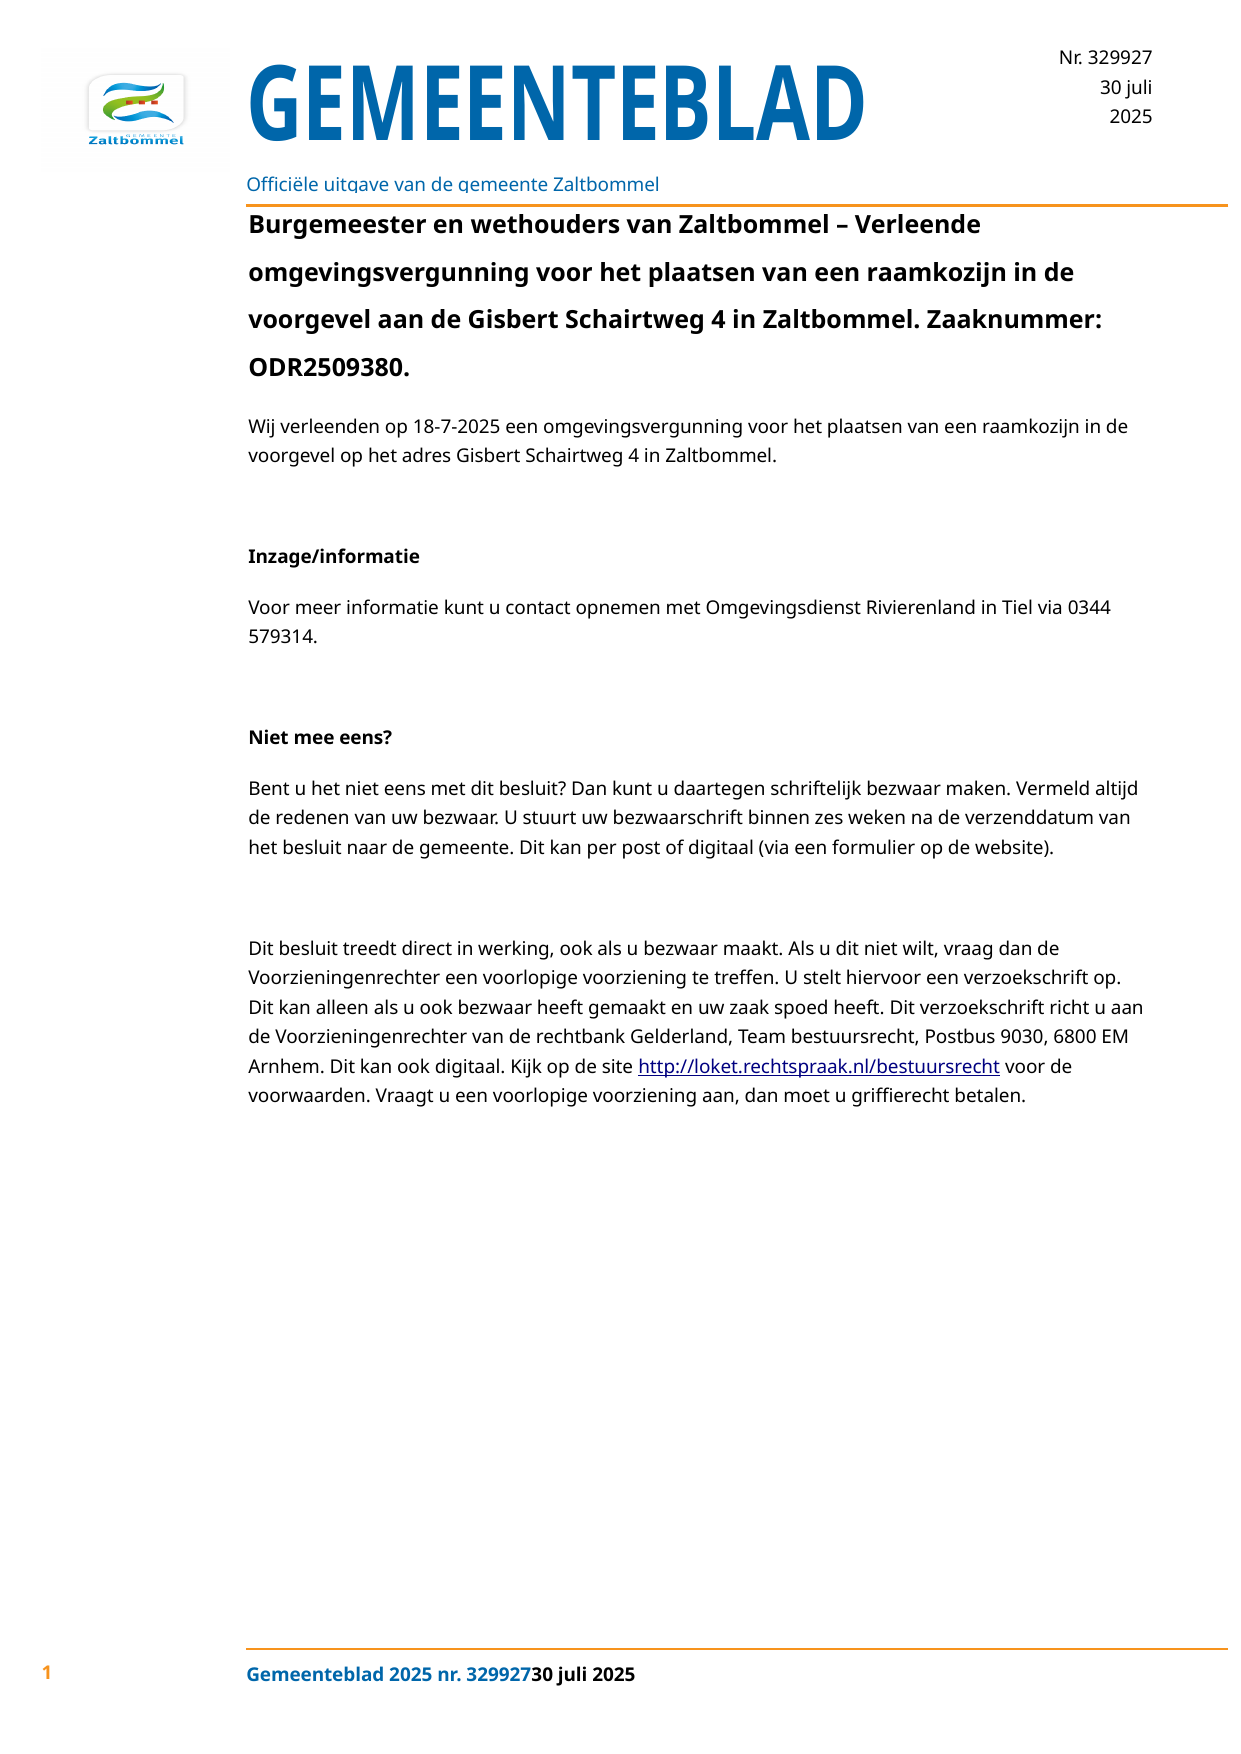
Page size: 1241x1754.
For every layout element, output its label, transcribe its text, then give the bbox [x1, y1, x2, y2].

text Bent u het niet eens met dit besluit? Dan kunt u daartegen schriftelijk bezwaar maken. Vermeld altijd de redenen van uw bezwaar. U stuurt uw bezwaarschrift binnen zes weken na de verzenddatum van het besluit naar de gemeente. Dit kan per post of digitaal (via een formulier op de website). [248, 775, 1152, 860]
text Wij verleenden op 18-7-2025 een omgevingsvergunning voor het plaatsen van een raamkozijn in de voorgevel op het adres Gisbert Schairtweg 4 in Zaltbommel. [248, 413, 1152, 468]
text Burgemeester en wethouders van Zaltbommel – Verleende omgevingsvergunning voor het plaatsen van een raamkozijn in de voorgevel aan de Gisbert Schairtweg 4 in Zaltbommel. Zaaknummer: ODR2509380. [248, 207, 1152, 384]
text Niet mee eens? [248, 724, 1152, 750]
picture [41, 47, 231, 172]
text Voor meer informatie kunt u contact opnemen met Omgevingsdienst Rivierenland in Tiel via 0344 579314. [248, 594, 1152, 649]
text Dit besluit treedt direct in werking, ook als u bezwaar maakt. Als u dit niet wilt, vraag dan de Voorzieningenrechter een voorlopige voorziening te treffen. U stelt hiervoor een verzoekschrift op. Dit kan alleen als u ook bezwaar heeft gemaakt en uw zaak spoed heeft. Dit verzoekschrift richt u aan de Voorzieningenrechter van de rechtbank Gelderland, Team bestuursrecht, Postbus 9030, 6800 EM Arnhem. Dit kan ook digitaal. Kijk op de site http://loket.rechtspraak.nl/bestuursrecht voor de voorwaarden. Vraagt u een voorlopige voorziening aan, dan moet u griffierecht betalen. [248, 935, 1152, 1108]
text Inzage/informatie [248, 543, 1152, 569]
